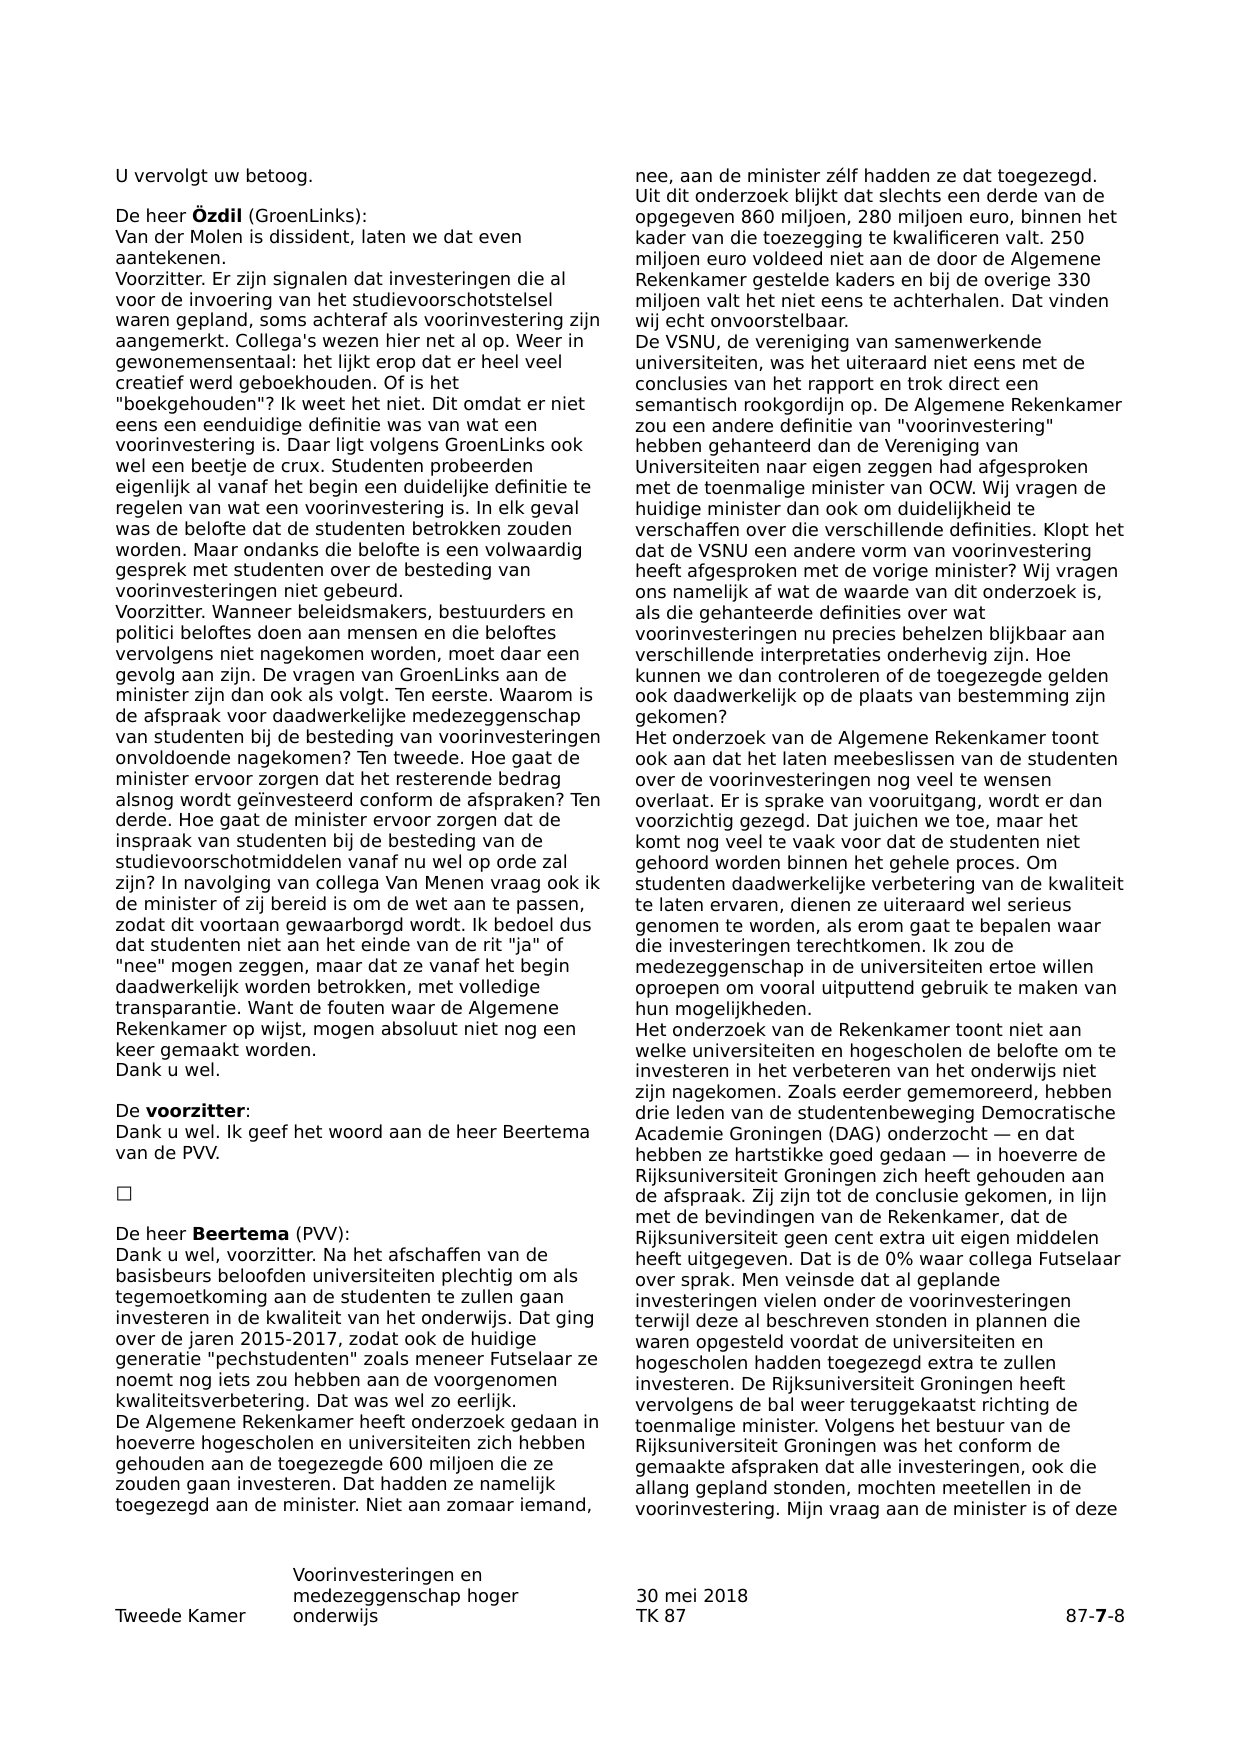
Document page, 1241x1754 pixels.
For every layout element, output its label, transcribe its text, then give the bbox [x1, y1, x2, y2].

text nee, aan de minister zélf hadden ze dat toegezegd. Uit dit onderzoek blijkt dat slechts een derde van de opgegeven 860 miljoen, 280 miljoen euro, binnen het kader van die toezegging te kwalificeren valt. 250 miljoen euro voldeed niet aan de door de Algemene Rekenkamer gestelde kaders en bij de overige 330 miljoen valt het niet eens te achterhalen. Dat vinden wij echt onvoorstelbaar. [635, 165, 1125, 332]
text Het onderzoek van de Algemene Rekenkamer toont ook aan dat het laten meebeslissen van de studenten over de voorinvesteringen nog veel te wensen overlaat. Er is sprake van vooruitgang, wordt er dan voorzichtig gezegd. Dat juichen we toe, maar het komt nog veel te vaak voor dat de studenten niet gehoord worden binnen het gehele proces. Om studenten daadwerkelijke verbetering van de kwaliteit te laten ervaren, dienen ze uiteraard wel serieus genomen te worden, als erom gaat te bepalen waar die investeringen terechtkomen. Ik zou de medezeggenschap in de universiteiten ertoe willen oproepen om vooral uitputtend gebruik te maken van hun mogelijkheden. [635, 728, 1125, 1019]
text Dank u wel. [115, 1060, 605, 1081]
text De heer Özdil (GroenLinks): [115, 206, 605, 227]
text De VSNU, de vereniging van samenwerkende universiteiten, was het uiteraard niet eens met de conclusies van het rapport en trok direct een semantisch rookgordijn op. De Algemene Rekenkamer zou een andere definitie van "voorinvestering" hebben gehanteerd dan de Vereniging van Universiteiten naar eigen zeggen had afgesproken met de toenmalige minister van OCW. Wij vragen de huidige minister dan ook om duidelijkheid te verschaffen over die verschillende definities. Klopt het dat de VSNU een andere vorm van voorinvestering heeft afgesproken met de vorige minister? Wij vragen ons namelijk af wat de waarde van dit onderzoek is, als die gehanteerde definities over wat voorinvesteringen nu precies behelzen blijkbaar aan verschillende interpretaties onderhevig zijn. Hoe kunnen we dan controleren of de toegezegde gelden ook daadwerkelijk op de plaats van bestemming zijn gekomen? [635, 332, 1125, 728]
text Voorzitter. Er zijn signalen dat investeringen die al voor de invoering van het studievoorschotstelsel waren gepland, soms achteraf als voorinvestering zijn aangemerkt. Collega's wezen hier net al op. Weer in gewonemensentaal: het lijkt erop dat er heel veel creatief werd geboekhouden. Of is het "boekgehouden"? Ik weet het niet. Dit omdat er niet eens een eenduidige definitie was van wat een voorinvestering is. Daar ligt volgens GroenLinks ook wel een beetje de crux. Studenten probeerden eigenlijk al vanaf het begin een duidelijke definitie te regelen van wat een voorinvestering is. In elk geval was de belofte dat de studenten betrokken zouden worden. Maar ondanks die belofte is een volwaardig gesprek met studenten over de besteding van voorinvesteringen niet gebeurd. [115, 268, 605, 602]
text Dank u wel, voorzitter. Na het afschaffen van de basisbeurs beloofden universiteiten plechtig om als tegemoetkoming aan de studenten te zullen gaan investeren in de kwaliteit van het onderwijs. Dat ging over de jaren 2015-2017, zodat ook de huidige generatie "pechstudenten" zoals meneer Futselaar ze noemt nog iets zou hebben aan de voorgenomen kwaliteitsverbetering. Dat was wel zo eerlijk. [115, 1245, 605, 1412]
text De voorzitter: [115, 1101, 605, 1122]
text Voorzitter. Wanneer beleidsmakers, bestuurders en politici beloftes doen aan mensen en die beloftes vervolgens niet nagekomen worden, moet daar een gevolg aan zijn. De vragen van GroenLinks aan de minister zijn dan ook als volgt. Ten eerste. Waarom is de afspraak voor daadwerkelijke medezeggenschap van studenten bij de besteding van voorinvesteringen onvoldoende nagekomen? Ten tweede. Hoe gaat de minister ervoor zorgen dat het resterende bedrag alsnog wordt geïnvesteerd conform de afspraken? Ten derde. Hoe gaat de minister ervoor zorgen dat de inspraak van studenten bij de besteding van de studievoorschotmiddelen vanaf nu wel op orde zal zijn? In navolging van collega Van Menen vraag ook ik de minister of zij bereid is om de wet aan te passen, zodat dit voortaan gewaarborgd wordt. Ik bedoel dus dat studenten niet aan het einde van de rit "ja" of "nee" mogen zeggen, maar dat ze vanaf het begin daadwerkelijk worden betrokken, met volledige transparantie. Want de fouten waar de Algemene Rekenkamer op wijst, mogen absoluut niet nog een keer gemaakt worden. [115, 602, 605, 1060]
text De Algemene Rekenkamer heeft onderzoek gedaan in hoeverre hogescholen en universiteiten zich hebben gehouden aan de toegezegde 600 miljoen die ze zouden gaan investeren. Dat hadden ze namelijk toegezegd aan de minister. Niet aan zomaar iemand, [115, 1412, 605, 1516]
text ⬜ [115, 1183, 605, 1204]
text Het onderzoek van de Rekenkamer toont niet aan welke universiteiten en hogescholen de belofte om te investeren in het verbeteren van het onderwijs niet zijn nagekomen. Zoals eerder gememoreerd, hebben drie leden van de studentenbeweging Democratische Academie Groningen (DAG) onderzocht — en dat hebben ze hartstikke goed gedaan — in hoeverre de Rijksuniversiteit Groningen zich heeft gehouden aan de afspraak. Zij zijn tot de conclusie gekomen, in lijn met de bevindingen van de Rekenkamer, dat de Rijksuniversiteit geen cent extra uit eigen middelen heeft uitgegeven. Dat is de 0% waar collega Futselaar over sprak. Men veinsde dat al geplande investeringen vielen onder de voorinvesteringen terwijl deze al beschreven stonden in plannen die waren opgesteld voordat de universiteiten en hogescholen hadden toegezegd extra te zullen investeren. De Rijksuniversiteit Groningen heeft vervolgens de bal weer teruggekaatst richting de toenmalige minister. Volgens het bestuur van de Rijksuniversiteit Groningen was het conform de gemaakte afspraken dat alle investeringen, ook die allang gepland stonden, mochten meetellen in de voorinvestering. Mijn vraag aan de minister is of deze [635, 1019, 1125, 1519]
text U vervolgt uw betoog. [115, 165, 605, 186]
text De heer Beertema (PVV): [115, 1224, 605, 1245]
text Dank u wel. Ik geef het woord aan de heer Beertema van de PVV. [115, 1122, 605, 1163]
text Van der Molen is dissident, laten we dat even aantekenen. [115, 227, 605, 268]
